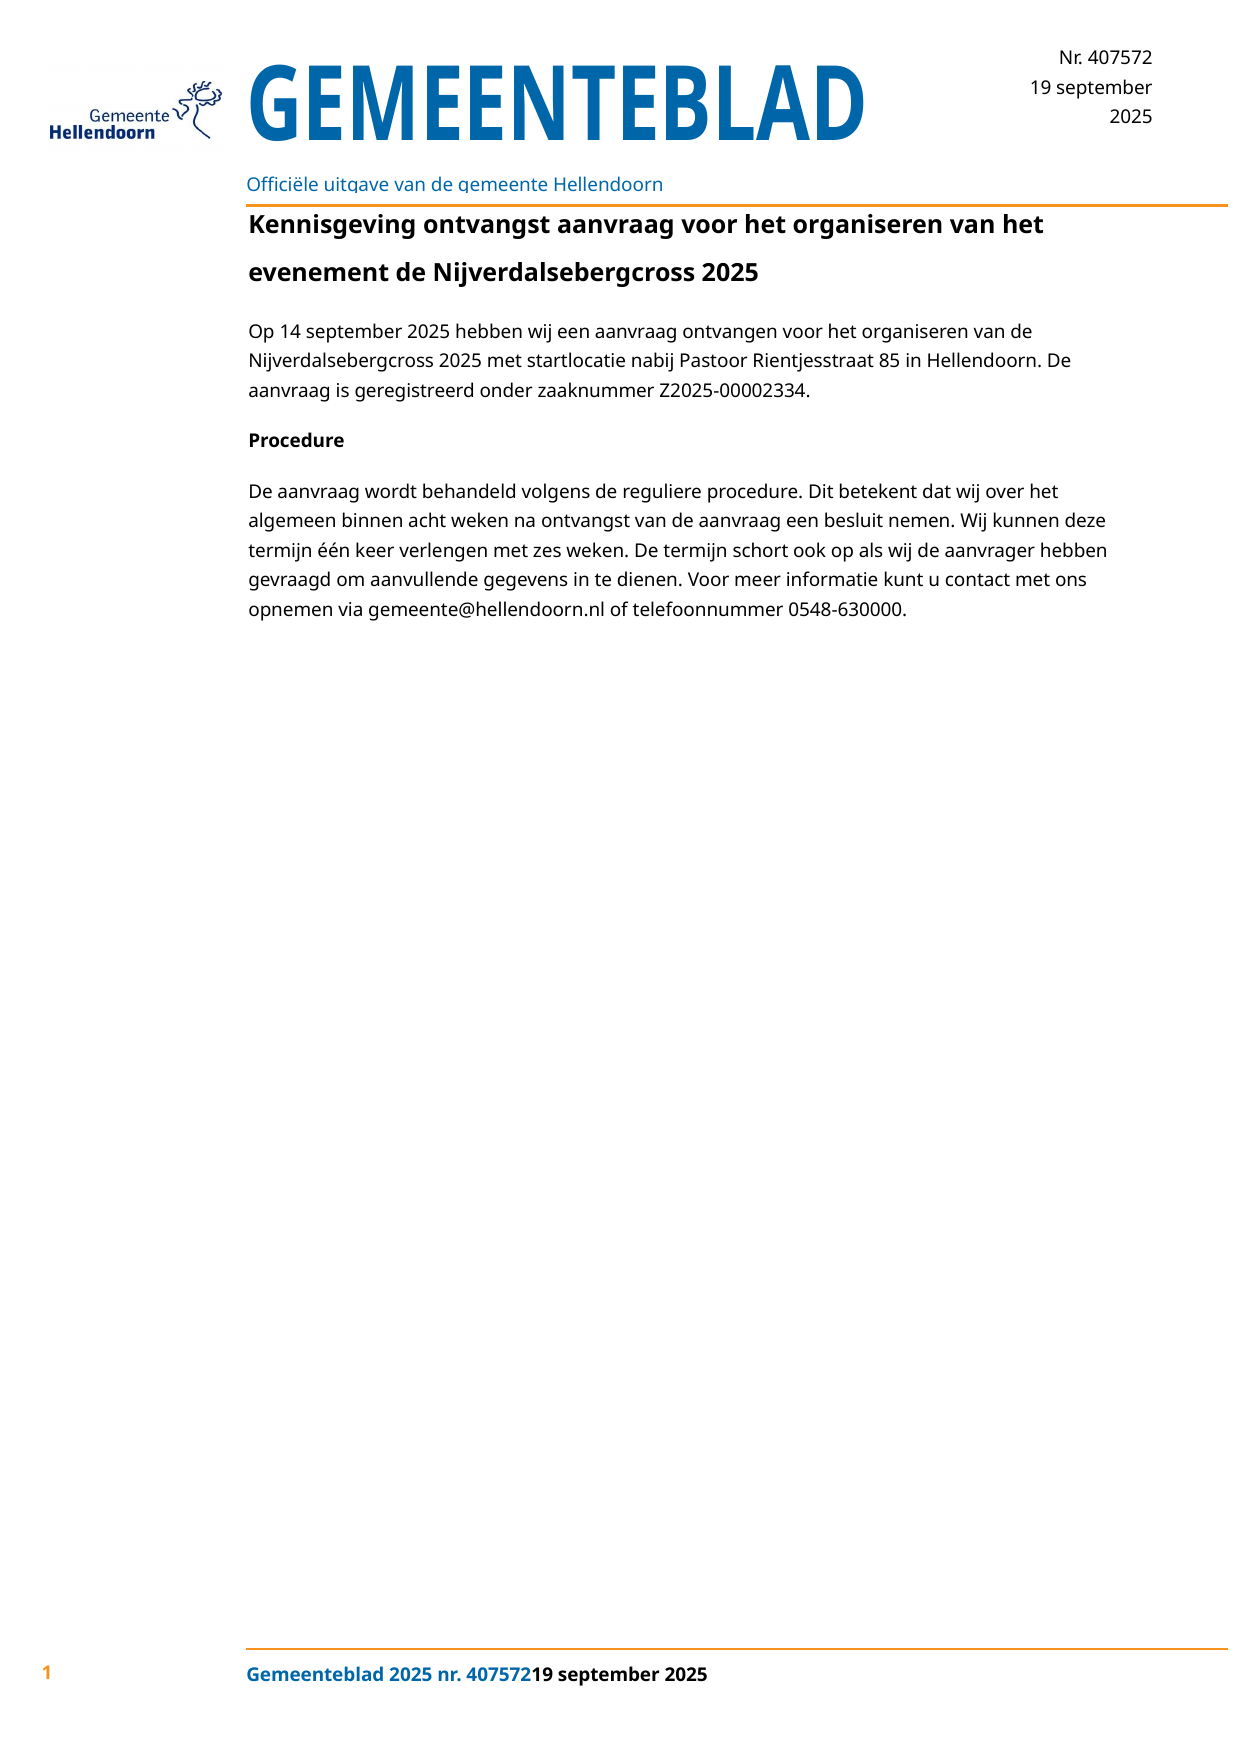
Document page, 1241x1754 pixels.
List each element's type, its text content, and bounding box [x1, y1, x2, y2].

text Kennisgeving ontvangst aanvraag voor het organiseren van het evenement de Nijverdalsebergcross 2025 [248, 207, 1152, 288]
picture [41, 47, 231, 172]
text Op 14 september 2025 hebben wij een aanvraag ontvangen voor het organiseren van de Nijverdalsebergcross 2025 met startlocatie nabij Pastoor Rientjesstraat 85 in Hellendoorn. De aanvraag is geregistreerd onder zaaknummer Z2025-00002334. [248, 318, 1152, 403]
text Procedure [248, 427, 1152, 453]
text De aanvraag wordt behandeld volgens de reguliere procedure. Dit betekent dat wij over het algemeen binnen acht weken na ontvangst van de aanvraag een besluit nemen. Wij kunnen deze termijn één keer verlengen met zes weken. De termijn schort ook op als wij de aanvrager hebben gevraagd om aanvullende gegevens in te dienen. Voor meer informatie kunt u contact met ons opnemen via gemeente@hellendoorn.nl of telefoonnummer 0548-630000. [248, 478, 1152, 622]
